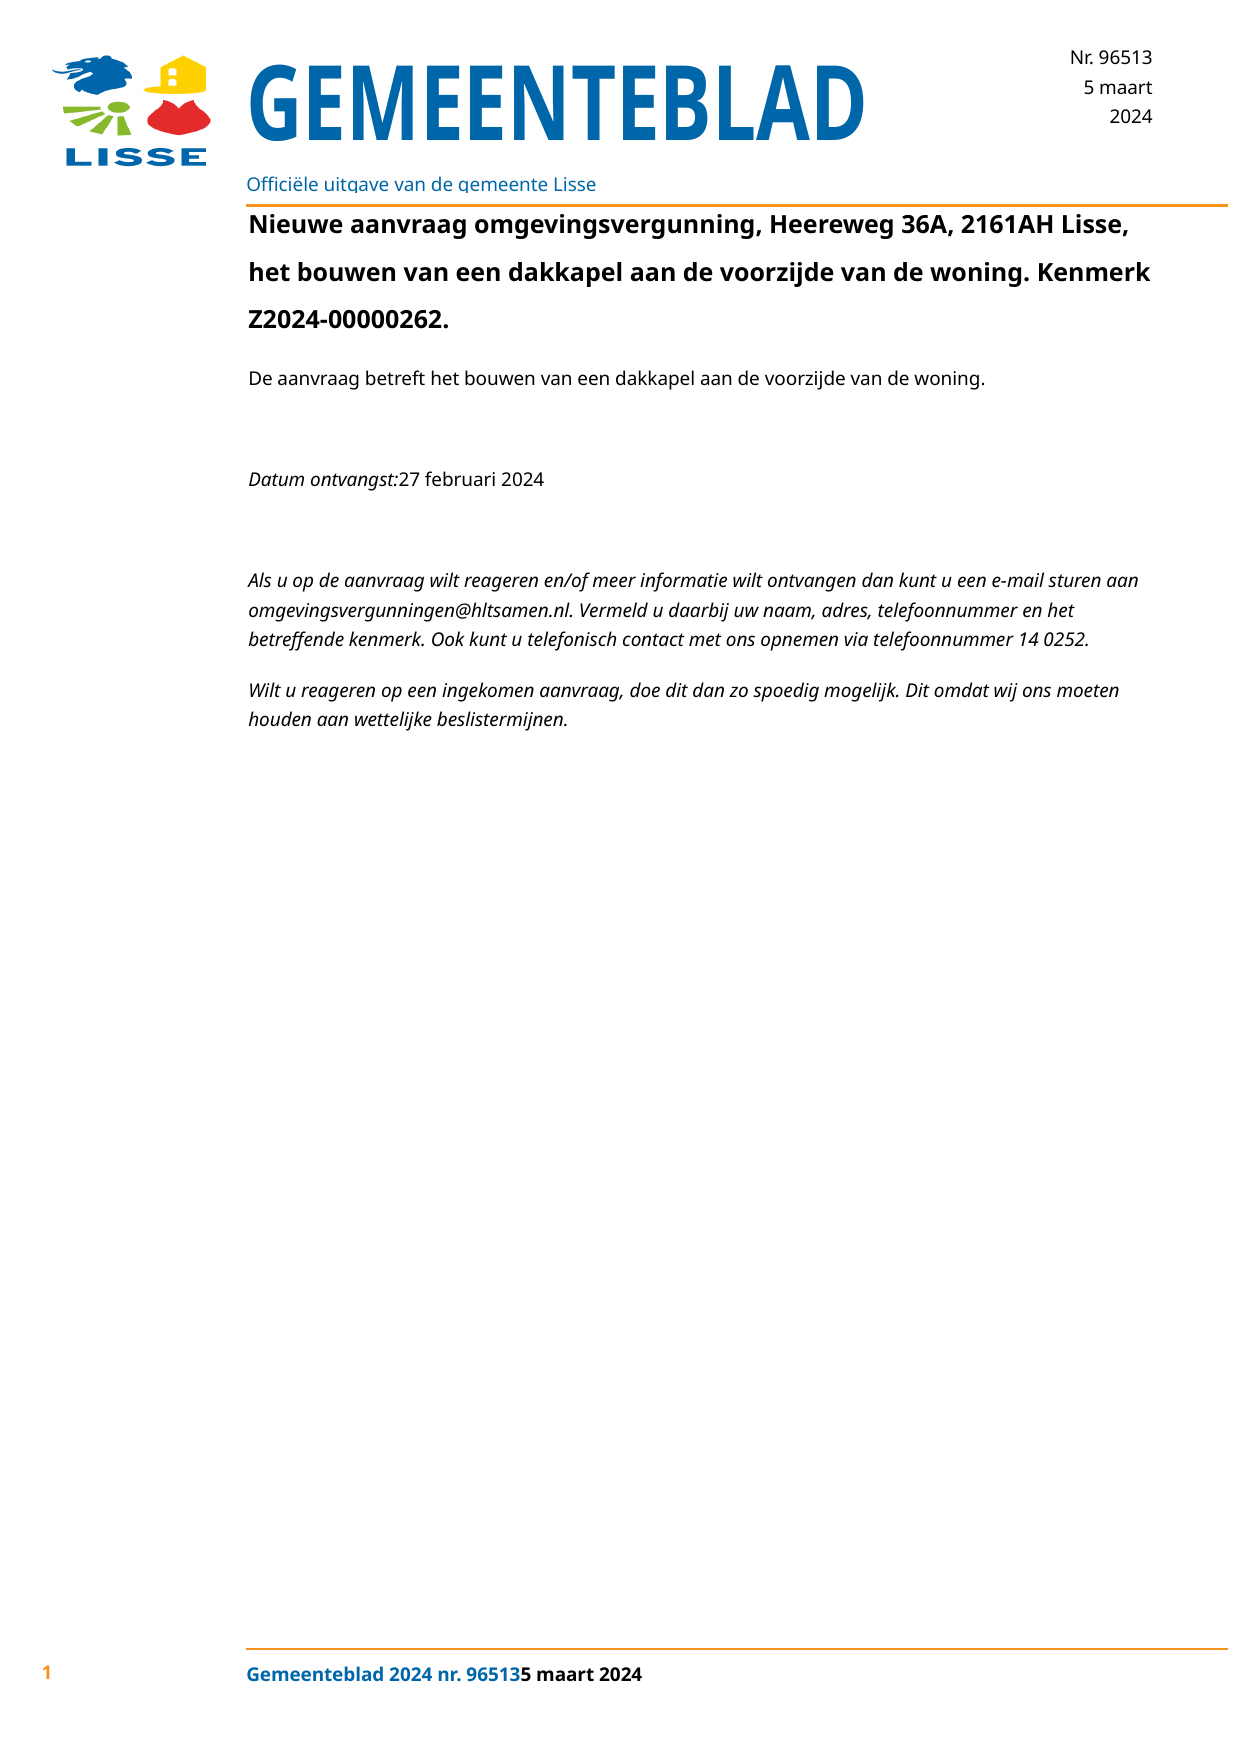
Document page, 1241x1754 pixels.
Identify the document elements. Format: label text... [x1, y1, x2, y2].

text Als u op de aanvraag wilt reageren en/of meer informatie wilt ontvangen dan kunt u een e-mail sturen aan omgevingsvergunningen@hltsamen.nl. Vermeld u daarbij uw naam, adres, telefoonnummer en het betreffende kenmerk. Ook kunt u telefonisch contact met ons opnemen via telefoonnummer 14 0252. [248, 567, 1152, 652]
text Datum ontvangst:27 februari 2024 [248, 466, 1152, 492]
text De aanvraag betreft het bouwen van een dakkapel aan de voorzijde van de woning. [248, 366, 1152, 391]
text Nieuwe aanvraag omgevingsvergunning, Heereweg 36A, 2161AH Lisse, het bouwen van een dakkapel aan de voorzijde van de woning. Kenmerk Z2024-00000262. [248, 207, 1152, 336]
picture [41, 47, 231, 172]
text Wilt u reageren op een ingekomen aanvraag, doe dit dan zo spoedig mogelijk. Dit omdat wij ons moeten houden aan wettelijke beslistermijnen. [248, 677, 1152, 732]
